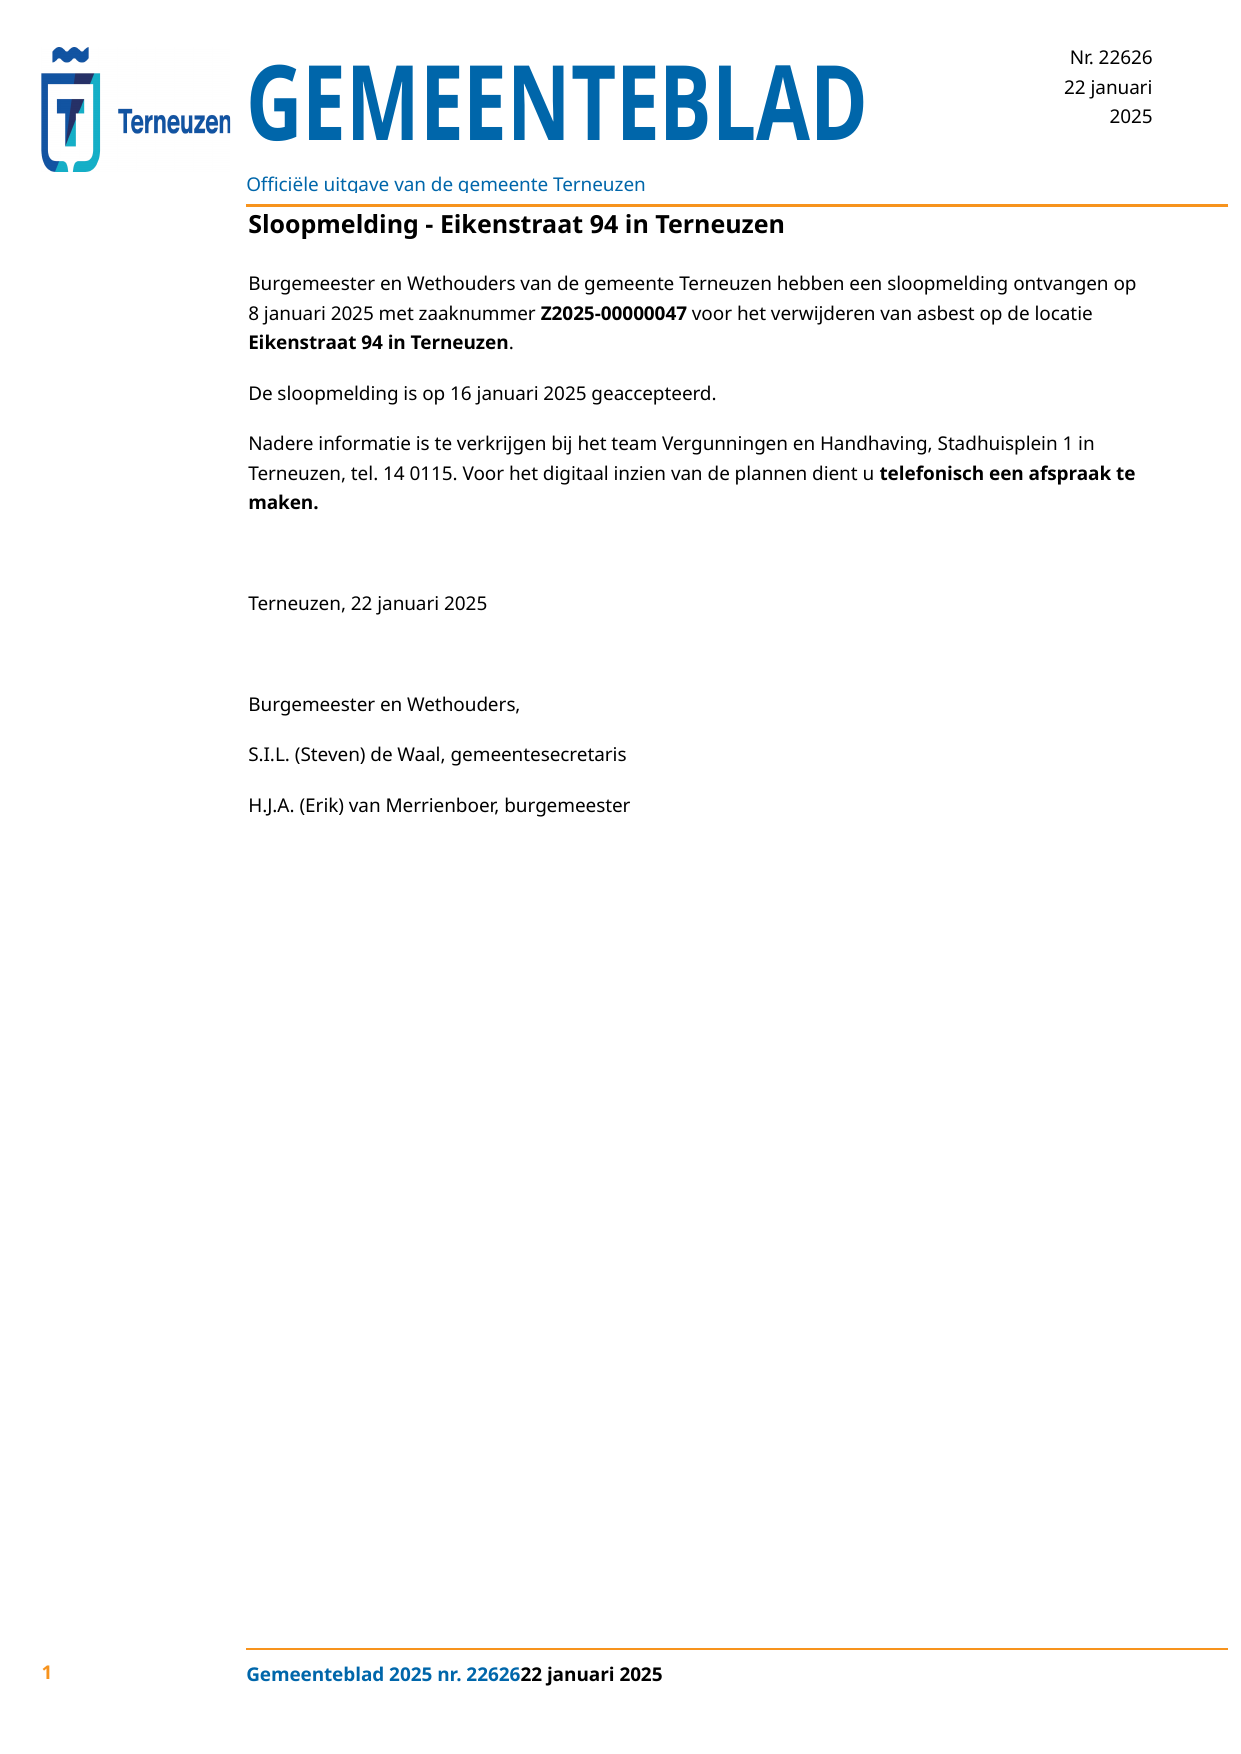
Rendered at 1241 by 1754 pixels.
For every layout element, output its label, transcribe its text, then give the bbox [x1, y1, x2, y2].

text H.J.A. (Erik) van Merrienboer, burgemeester [248, 792, 1152, 818]
text Burgemeester en Wethouders van de gemeente Terneuzen hebben een sloopmelding ontvangen op 8 januari 2025 met zaaknummer Z2025-00000047 voor het verwijderen van asbest op de locatie Eikenstraat 94 in Terneuzen. [248, 270, 1152, 355]
text Nadere informatie is te verkrijgen bij het team Vergunningen en Handhaving, Stadhuisplein 1 in Terneuzen, tel. 14 0115. Voor het digitaal inzien van de plannen dient u telefonisch een afspraak te maken. [248, 430, 1152, 515]
text Terneuzen, 22 januari 2025 [248, 590, 1152, 616]
text S.I.L. (Steven) de Waal, gemeentesecretaris [248, 742, 1152, 767]
picture [41, 47, 231, 172]
text Sloopmelding - Eikenstraat 94 in Terneuzen [248, 207, 1152, 241]
text Burgemeester en Wethouders, [248, 691, 1152, 717]
text De sloopmelding is op 16 januari 2025 geaccepteerd. [248, 380, 1152, 406]
